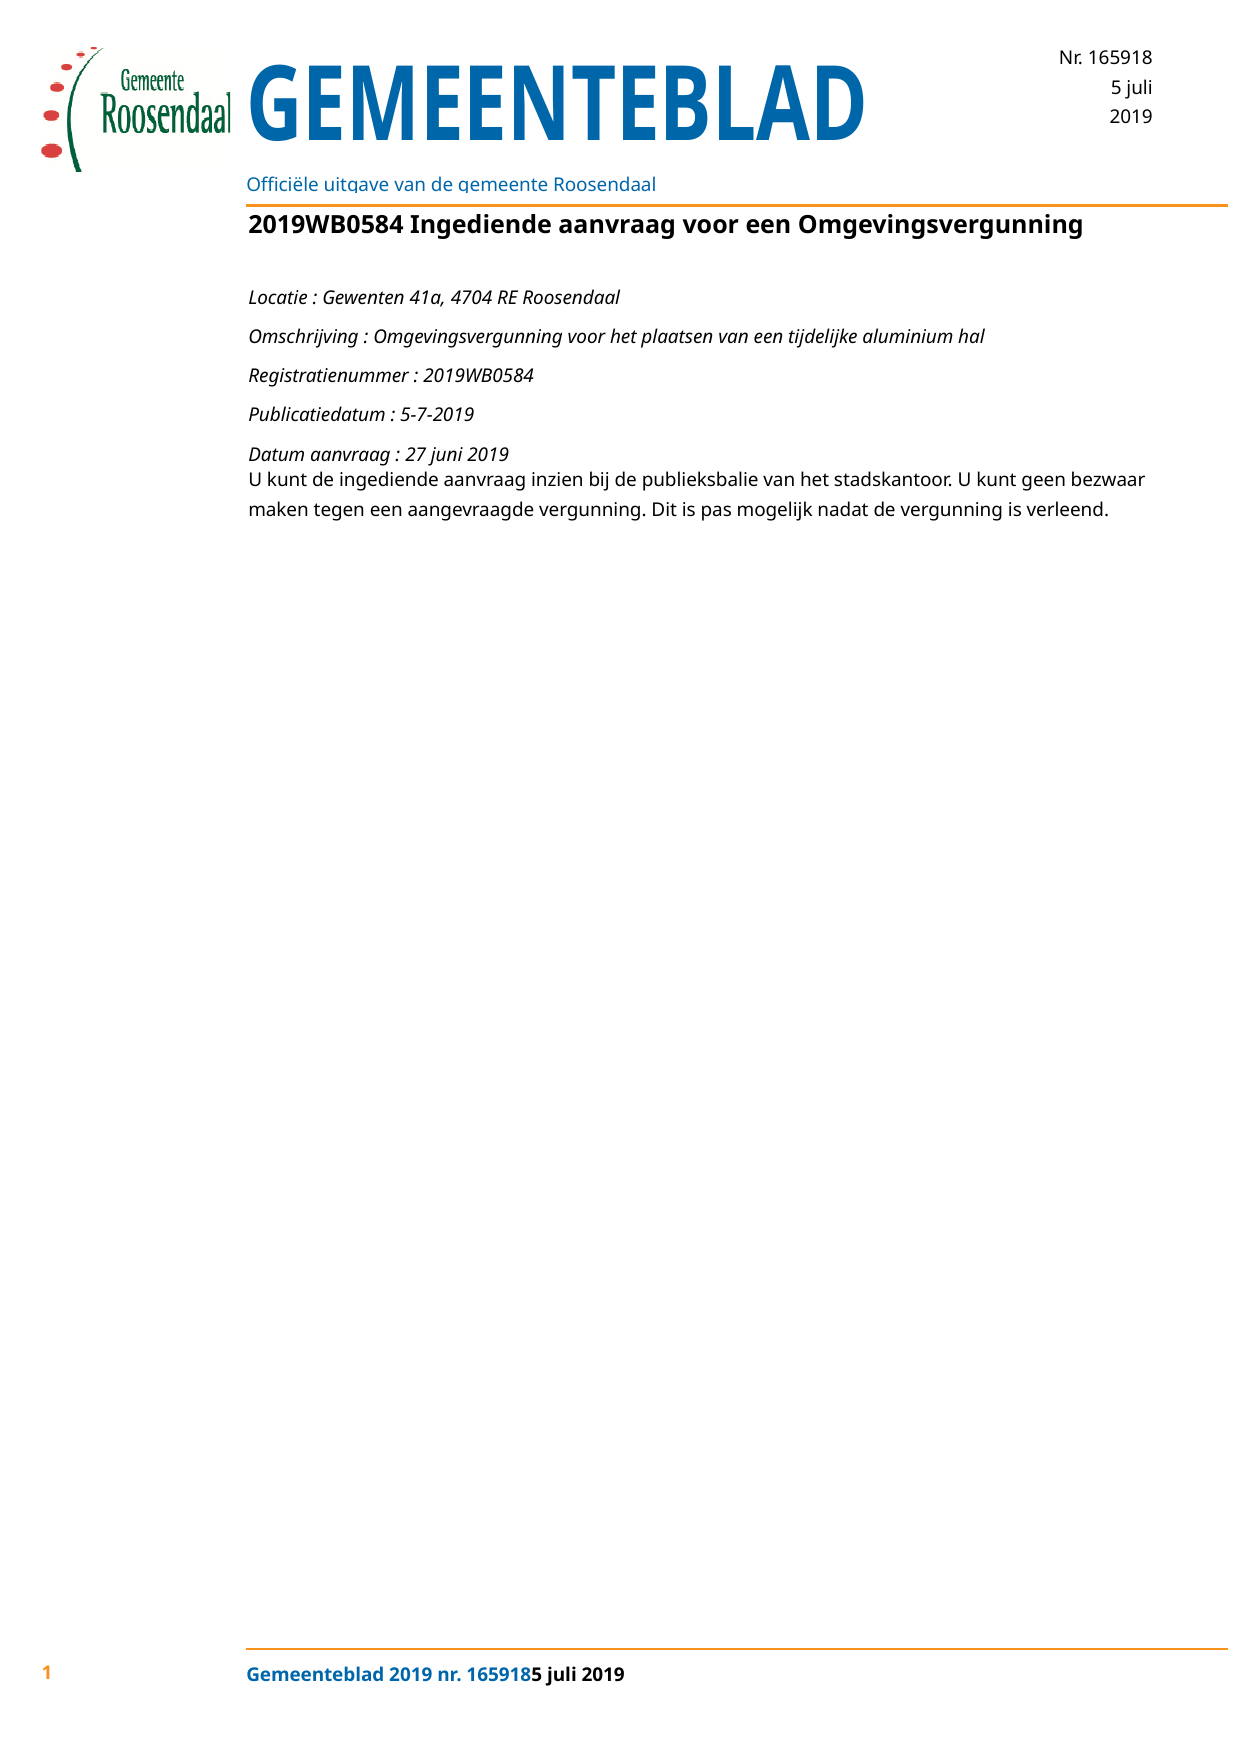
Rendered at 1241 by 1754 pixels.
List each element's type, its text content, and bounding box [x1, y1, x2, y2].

text U kunt de ingediende aanvraag inzien bij de publieksbalie van het stadskantoor. U kunt geen bezwaar maken tegen een aangevraagde vergunning. Dit is pas mogelijk nadat de vergunning is verleend. [248, 467, 1152, 522]
text Omschrijving : Omgevingsvergunning voor het plaatsen van een tijdelijke aluminium hal [248, 323, 1152, 349]
text Locatie : Gewenten 41a, 4704 RE Roosendaal [248, 284, 1152, 309]
text Publicatiedatum : 5-7-2019 [248, 402, 1152, 427]
text Registratienummer : 2019WB0584 [248, 362, 1152, 388]
text Datum aanvraag : 27 juni 2019 [248, 441, 1152, 467]
picture [41, 47, 231, 172]
text 2019WB0584 Ingediende aanvraag voor een Omgevingsvergunning [248, 207, 1152, 241]
